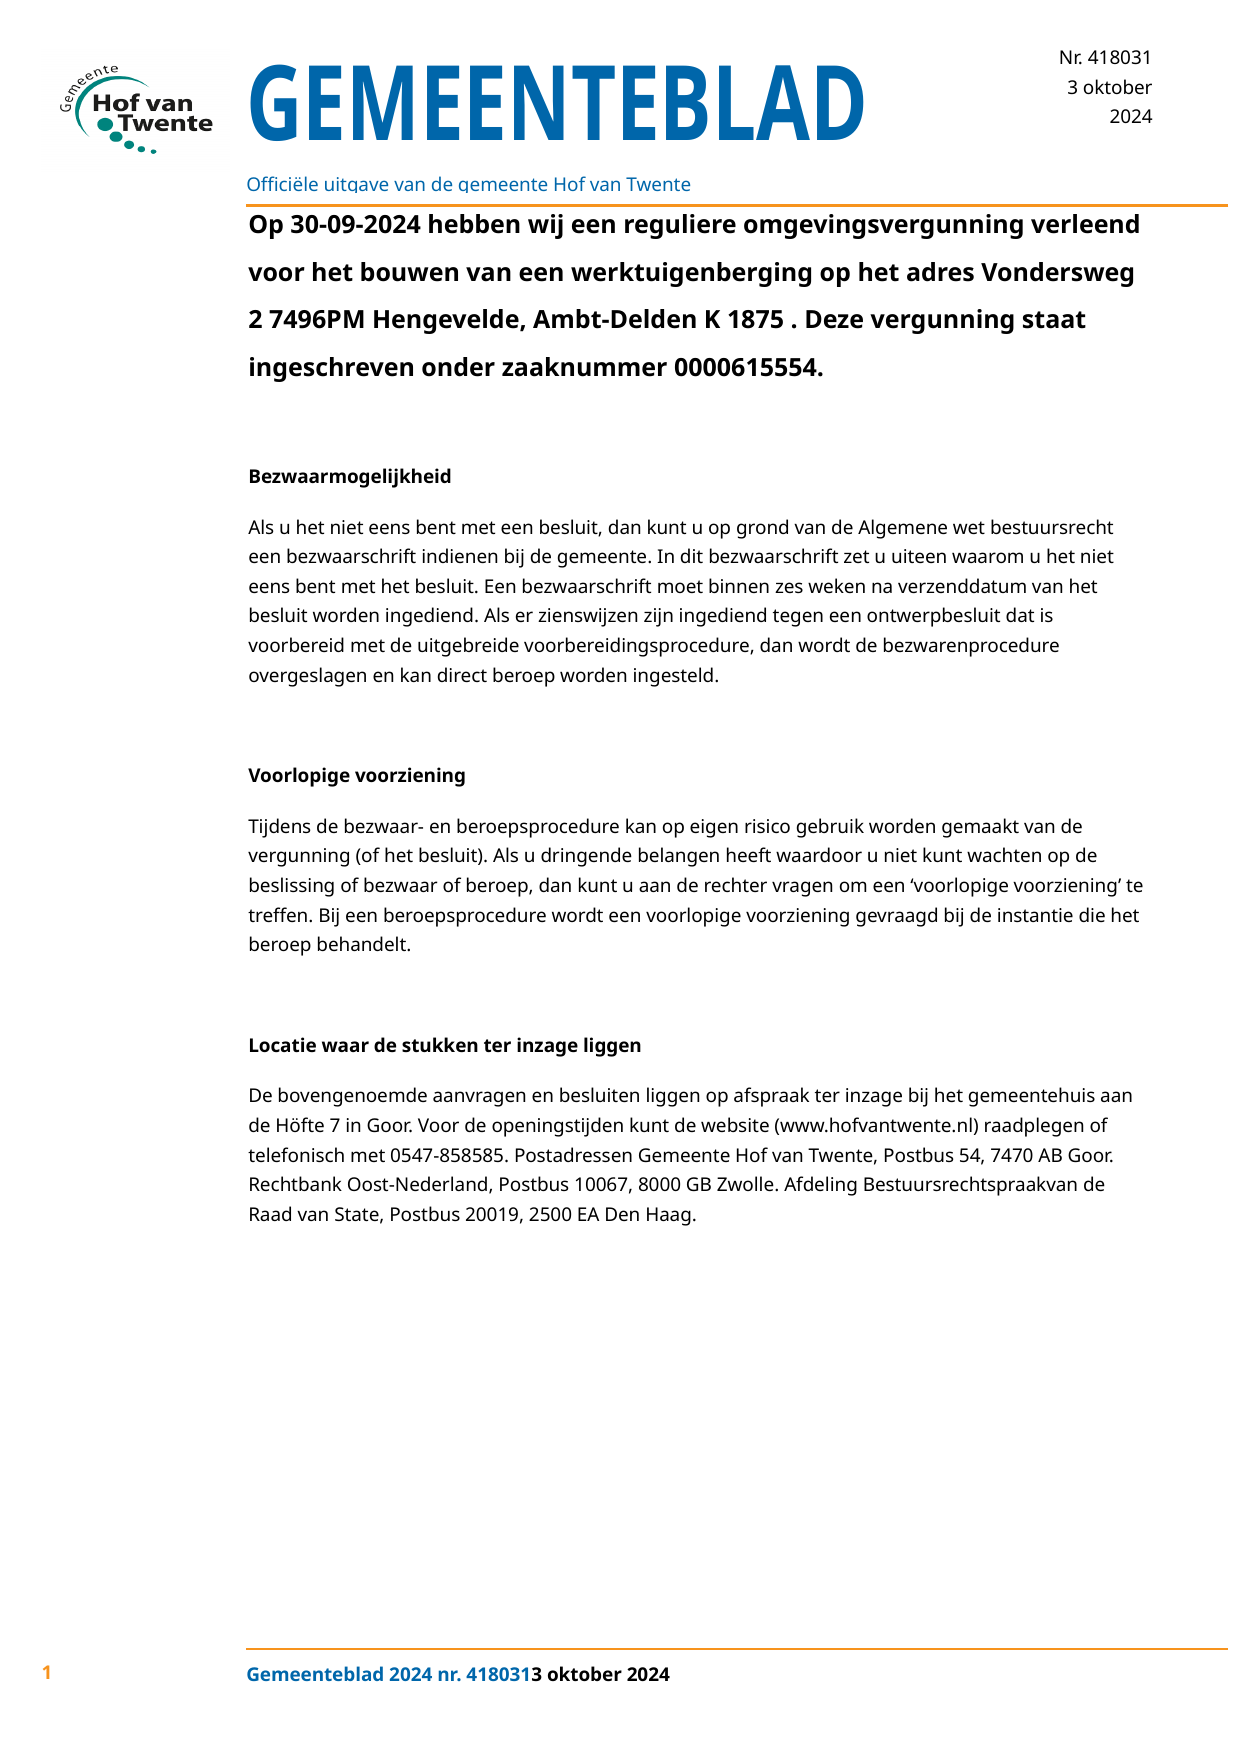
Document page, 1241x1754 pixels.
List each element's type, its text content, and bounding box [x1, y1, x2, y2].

text Op 30-09-2024 hebben wij een reguliere omgevingsvergunning verleend voor het bouwen van een werktuigenberging op het adres Vondersweg 2 7496PM Hengevelde, Ambt-Delden K 1875 . Deze vergunning staat ingeschreven onder zaaknummer 0000615554. [248, 207, 1152, 384]
text Bezwaarmogelijkheid [248, 463, 1152, 489]
text Locatie waar de stukken ter inzage liggen [248, 1032, 1152, 1058]
text Als u het niet eens bent met een besluit, dan kunt u op grond van de Algemene wet bestuursrecht een bezwaarschrift indienen bij de gemeente. In dit bezwaarschrift zet u uiteen waarom u het niet eens bent met het besluit. Een bezwaarschrift moet binnen zes weken na verzenddatum van het besluit worden ingediend. Als er zienswijzen zijn ingediend tegen een ontwerpbesluit dat is voorbereid met de uitgebreide voorbereidingsprocedure, dan wordt de bezwarenprocedure overgeslagen en kan direct beroep worden ingesteld. [248, 514, 1152, 688]
text De bovengenoemde aanvragen en besluiten liggen op afspraak ter inzage bij het gemeentehuis aan de Höfte 7 in Goor. Voor de openingstijden kunt de website (www.hofvantwente.nl) raadplegen of telefonisch met 0547-858585. Postadressen Gemeente Hof van Twente, Postbus 54, 7470 AB Goor. Rechtbank Oost-Nederland, Postbus 10067, 8000 GB Zwolle. Afdeling Bestuursrechtspraakvan de Raad van State, Postbus 20019, 2500 EA Den Haag. [248, 1083, 1152, 1227]
text Tijdens de bezwaar- en beroepsprocedure kan op eigen risico gebruik worden gemaakt van de vergunning (of het besluit). Als u dringende belangen heeft waardoor u niet kunt wachten op de beslissing of bezwaar of beroep, dan kunt u aan de rechter vragen om een ‘voorlopige voorziening’ te treffen. Bij een beroepsprocedure wordt een voorlopige voorziening gevraagd bij de instantie die het beroep behandelt. [248, 813, 1152, 957]
text Voorlopige voorziening [248, 763, 1152, 788]
picture [41, 47, 231, 172]
